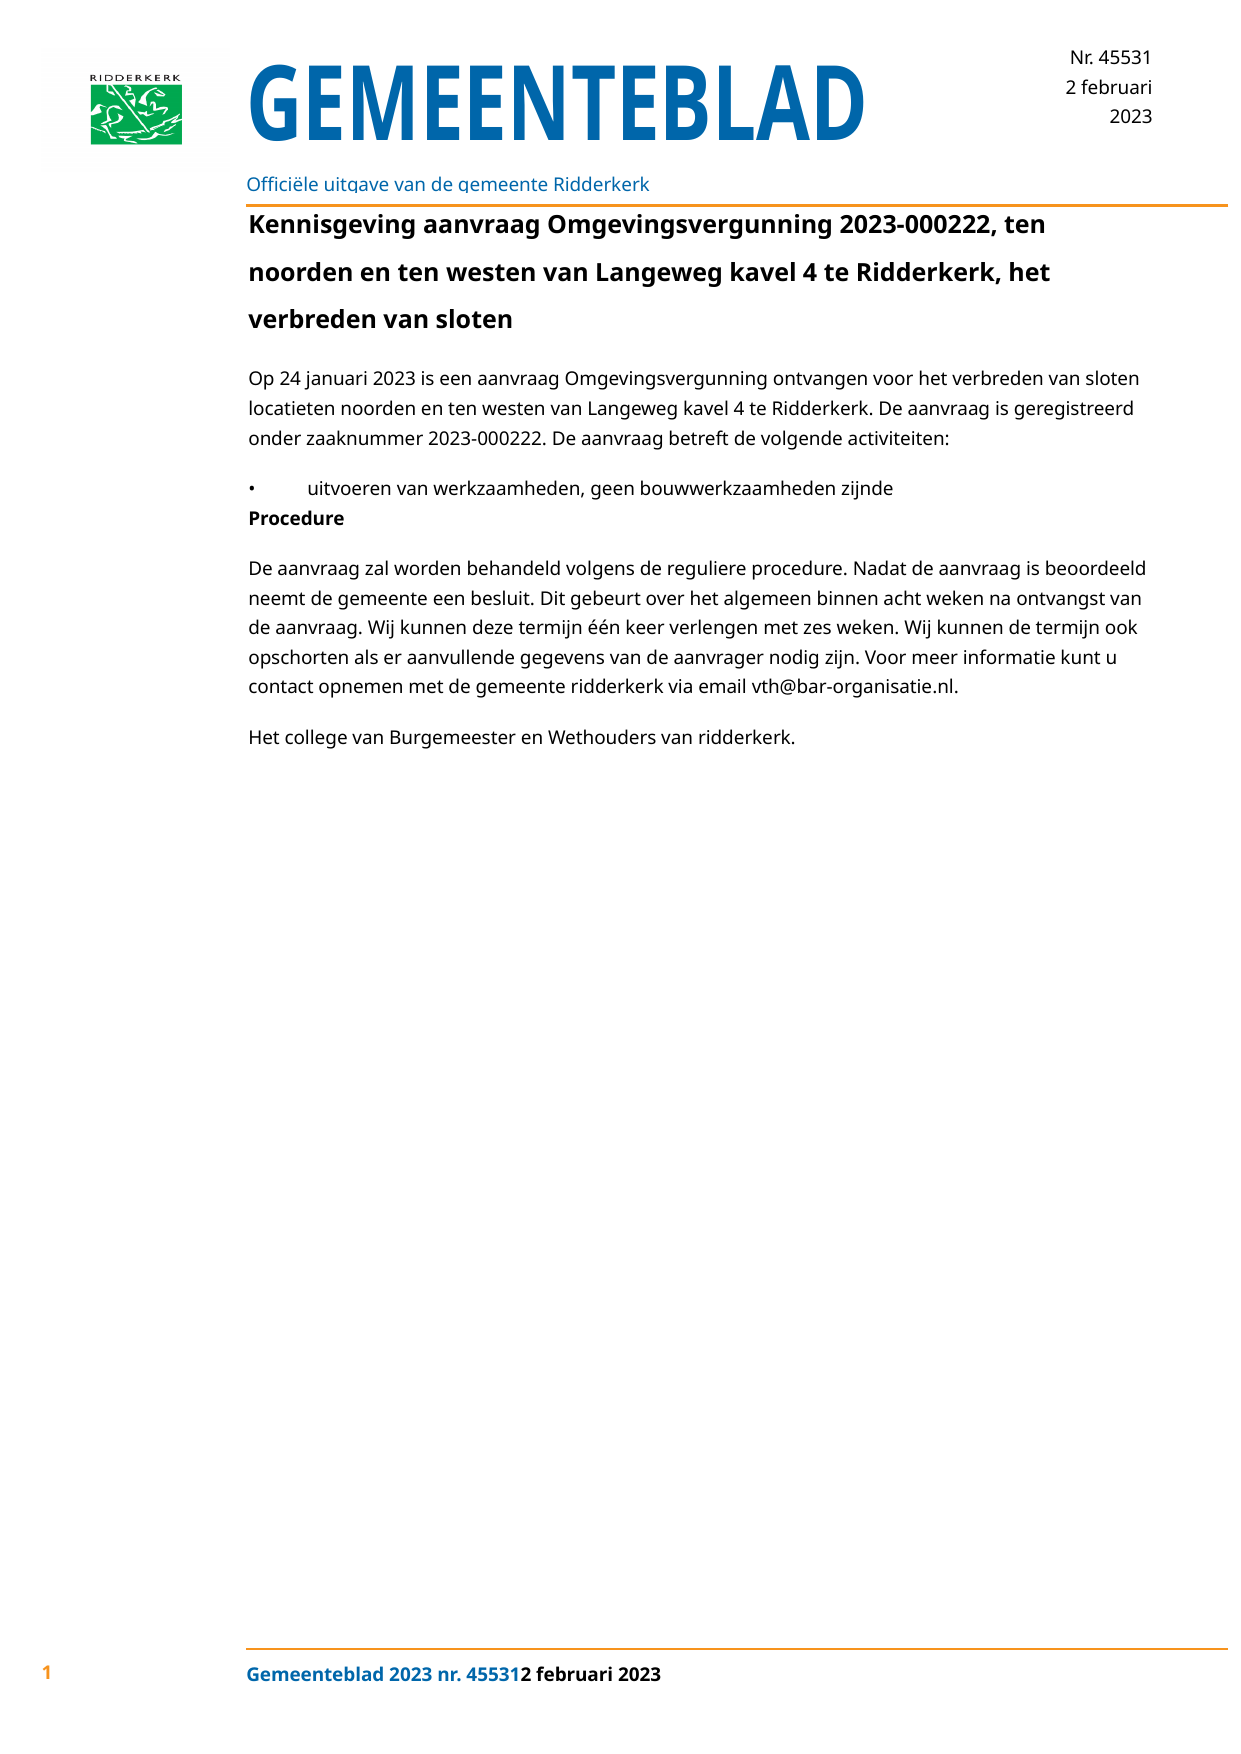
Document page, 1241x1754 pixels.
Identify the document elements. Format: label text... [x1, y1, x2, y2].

text Procedure [248, 505, 1152, 530]
text Op 24 januari 2023 is een aanvraag Omgevingsvergunning ontvangen voor het verbreden van sloten locatieten noorden en ten westen van Langeweg kavel 4 te Ridderkerk. De aanvraag is geregistreerd onder zaaknummer 2023-000222. De aanvraag betreft de volgende activiteiten: [248, 366, 1152, 450]
picture [41, 47, 231, 172]
text De aanvraag zal worden behandeld volgens de reguliere procedure. Nadat de aanvraag is beoordeeld neemt de gemeente een besluit. Dit gebeurt over het algemeen binnen acht weken na ontvangst van de aanvraag. Wij kunnen deze termijn één keer verlengen met zes weken. Wij kunnen de termijn ook opschorten als er aanvullende gegevens van de aanvrager nodig zijn. Voor meer informatie kunt u contact opnemen met de gemeente ridderkerk via email vth@bar-organisatie.nl. [248, 555, 1152, 699]
list uitvoeren van werkzaamheden, geen bouwwerkzaamheden zijnde [248, 475, 1152, 501]
text Het college van Burgemeester en Wethouders van ridderkerk. [248, 724, 1152, 749]
text Kennisgeving aanvraag Omgevingsvergunning 2023-000222, ten noorden en ten westen van Langeweg kavel 4 te Ridderkerk, het verbreden van sloten [248, 207, 1152, 336]
